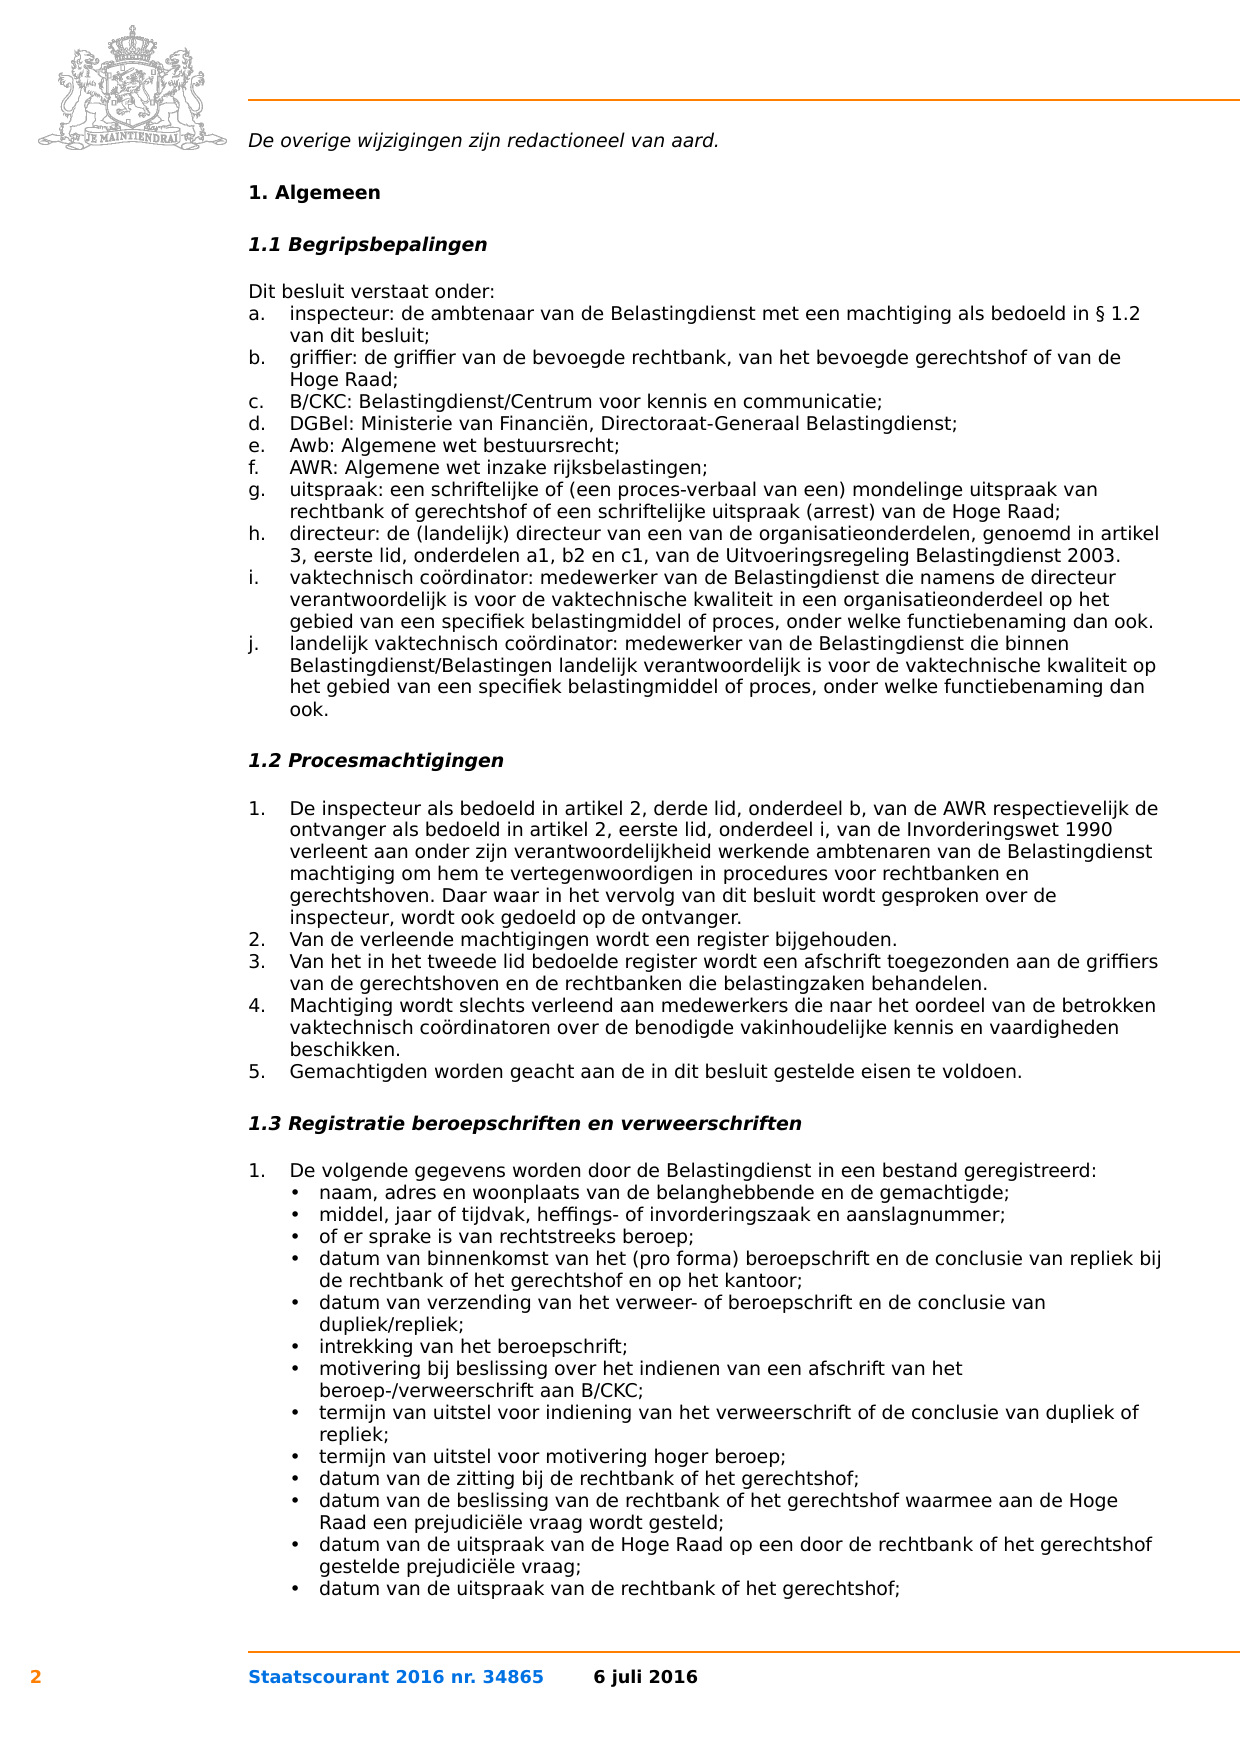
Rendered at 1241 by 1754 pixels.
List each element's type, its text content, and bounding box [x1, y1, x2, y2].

text d. DGBel: Ministerie van Financiën, Directoraat-Generaal Belastingdienst; [248, 413, 1163, 435]
text • datum van de beslissing van de rechtbank of het gerechtshof waarmee aan de Hoge Raad een prejudiciële vraag wordt gesteld; [289, 1490, 1163, 1534]
text 1. De volgende gegevens worden door de Belastingdienst in een bestand geregistreerd: [248, 1160, 1163, 1182]
text • motivering bij beslissing over het indienen van een afschrift van het beroep-/verweerschrift aan B/CKC; [289, 1358, 1163, 1402]
text • termijn van uitstel voor motivering hoger beroep; [289, 1446, 1163, 1468]
text • datum van de uitspraak van de Hoge Raad op een door de rechtbank of het gerechtshof gestelde prejudiciële vraag; [289, 1534, 1163, 1578]
text • datum van verzending van het verweer- of beroepschrift en de conclusie van dupliek/repliek; [289, 1292, 1163, 1336]
text Dit besluit verstaat onder: [248, 281, 1163, 303]
text a. inspecteur: de ambtenaar van de Belastingdienst met een machtiging als bedoeld in § 1.2 van dit besluit; [248, 303, 1163, 347]
subtitle 1.2 Procesmachtigingen [248, 750, 1163, 772]
text c. B/CKC: Belastingdienst/Centrum voor kennis en communicatie; [248, 391, 1163, 413]
text h. directeur: de (landelijk) directeur van een van de organisatieonderdelen, genoemd in artikel 3, eerste lid, onderdelen a1, b2 en c1, van de Uitvoeringsregeling Belastingdienst 2003. [248, 523, 1163, 567]
text b. griffier: de griffier van de bevoegde rechtbank, van het bevoegde gerechtshof of van de Hoge Raad; [248, 347, 1163, 391]
text 3. Van het in het tweede lid bedoelde register wordt een afschrift toegezonden aan de griffiers van de gerechtshoven en de rechtbanken die belastingzaken behandelen. [248, 951, 1163, 995]
text 5. Gemachtigden worden geacht aan de in dit besluit gestelde eisen te voldoen. [248, 1061, 1163, 1083]
text 2. Van de verleende machtigingen wordt een register bijgehouden. [248, 929, 1163, 951]
text • datum van de uitspraak van de rechtbank of het gerechtshof; [289, 1578, 1163, 1600]
text • datum van binnenkomst van het (pro forma) beroepschrift en de conclusie van repliek bij de rechtbank of het gerechtshof en op het kantoor; [289, 1248, 1163, 1292]
text • termijn van uitstel voor indiening van het verweerschrift of de conclusie van dupliek of repliek; [289, 1402, 1163, 1446]
subtitle 1.3 Registratie beroepschriften en verweerschriften [248, 1113, 1163, 1135]
text • naam, adres en woonplaats van de belanghebbende en de gemachtigde; [289, 1182, 1163, 1204]
text e. Awb: Algemene wet bestuursrecht; [248, 435, 1163, 457]
subtitle 1.1 Begripsbepalingen [248, 234, 1163, 256]
text • middel, jaar of tijdvak, heffings- of invorderingszaak en aanslagnummer; [289, 1204, 1163, 1226]
text 4. Machtiging wordt slechts verleend aan medewerkers die naar het oordeel van de betrokken vaktechnisch coördinatoren over de benodigde vakinhoudelijke kennis en vaardigheden beschikken. [248, 995, 1163, 1061]
text 1. De inspecteur als bedoeld in artikel 2, derde lid, onderdeel b, van de AWR respectievelijk de ontvanger als bedoeld in artikel 2, eerste lid, onderdeel i, van de Invorderingswet 1990 verleent aan onder zijn verantwoordelijkheid werkende ambtenaren van de Belastingdienst machtiging om hem te vertegenwoordigen in procedures voor rechtbanken en gerechtshoven. Daar waar in het vervolg van dit besluit wordt gesproken over de inspecteur, wordt ook gedoeld op de ontvanger. [248, 797, 1163, 929]
text i. vaktechnisch coördinator: medewerker van de Belastingdienst die namens de directeur verantwoordelijk is voor de vaktechnische kwaliteit in een organisatieonderdeel op het gebied van een specifiek belastingmiddel of proces, onder welke functiebenaming dan ook. [248, 567, 1163, 632]
text • intrekking van het beroepschrift; [289, 1336, 1163, 1358]
text • of er sprake is van rechtstreeks beroep; [289, 1226, 1163, 1248]
text De overige wijzigingen zijn redactioneel van aard. [248, 130, 1163, 152]
text • datum van de zitting bij de rechtbank of het gerechtshof; [289, 1468, 1163, 1490]
text f. AWR: Algemene wet inzake rijksbelastingen; [248, 457, 1163, 479]
subtitle 1. Algemeen [248, 182, 1163, 204]
picture [38, 25, 227, 150]
text j. landelijk vaktechnisch coördinator: medewerker van de Belastingdienst die binnen Belastingdienst/Belastingen landelijk verantwoordelijk is voor de vaktechnische kwaliteit op het gebied van een specifiek belastingmiddel of proces, onder welke functiebenaming dan ook. [248, 632, 1163, 720]
text g. uitspraak: een schriftelijke of (een proces-verbaal van een) mondelinge uitspraak van rechtbank of gerechtshof of een schriftelijke uitspraak (arrest) van de Hoge Raad; [248, 479, 1163, 523]
